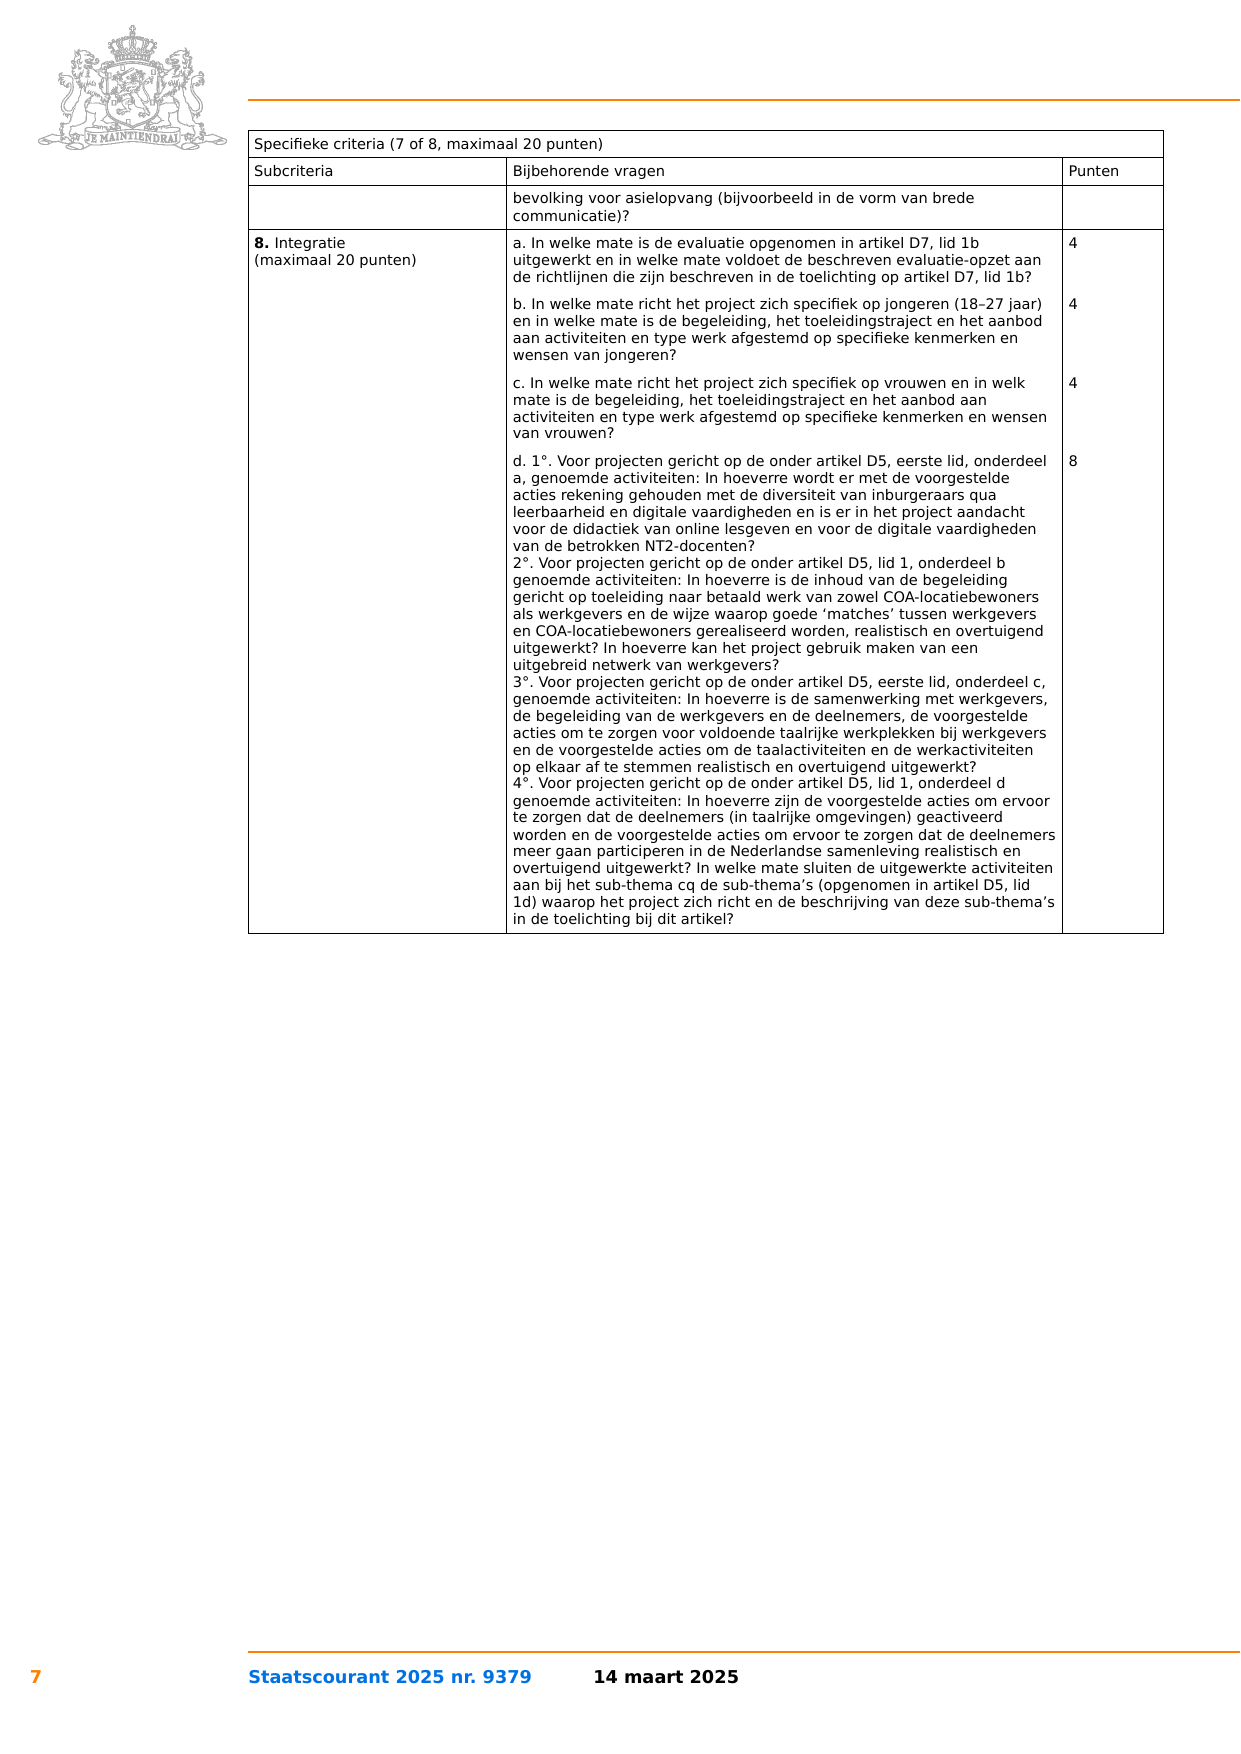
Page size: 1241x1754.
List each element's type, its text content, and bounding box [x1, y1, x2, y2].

table_cell Bijbehorende vragen [507, 158, 1062, 185]
picture [38, 25, 227, 150]
table_cell c. In welke mate richt het project zich specifiek op vrouwen en in welk mate is de begeleiding, het toeleidingstraject en het aanbod aan activiteiten en type werk afgestemd op specifieke kenmerken en wensen van vrouwen? [507, 369, 1062, 447]
table_cell [249, 186, 506, 229]
table_cell a. In welke mate is de evaluatie opgenomen in artikel D7, lid 1b uitgewerkt en in welke mate voldoet de beschreven evaluatie-opzet aan de richtlijnen die zijn beschreven in de toelichting op artikel D7, lid 1b? [507, 230, 1062, 290]
table_cell 4 [1063, 230, 1163, 290]
table_header Specifieke criteria (7 of 8, maximaal 20 punten) [249, 131, 1163, 157]
table_cell 4 [1063, 290, 1163, 369]
table_cell bevolking voor asielopvang (bijvoorbeeld in de vorm van brede communicatie)? [507, 186, 1062, 229]
table_cell Punten [1063, 158, 1163, 185]
table_cell d. 1°. Voor projecten gericht op de onder artikel D5, eerste lid, onderdeel a, genoemde activiteiten: In hoeverre wordt er met de voorgestelde acties rekening gehouden met de diversiteit van inburgeraars qua leerbaarheid en digitale vaardigheden en is er in het project aandacht voor de didactiek van online lesgeven en voor de digitale vaardigheden van de betrokken NT2-docenten? 2°. Voor projecten gericht op de onder artikel D5, lid 1, onderdeel b genoemde activiteiten: In hoeverre is de inhoud van de begeleiding gericht op toeleiding naar betaald werk van zowel COA-locatiebewoners als werkgevers en de wijze waarop goede ‘matches’ tussen werkgevers en COA-locatiebewoners gerealiseerd worden, realistisch en overtuigend uitgewerkt? In hoeverre kan het project gebruik maken van een uitgebreid netwerk van werkgevers? 3°. Voor projecten gericht op de onder artikel D5, eerste lid, onderdeel c, genoemde activiteiten: In hoeverre is de samenwerking met werkgevers, de begeleiding van de werkgevers en de deelnemers, de voorgestelde acties om te zorgen voor voldoende taalrijke werkplekken bij werkgevers en de voorgestelde acties om de taalactiviteiten en de werkactiviteiten op elkaar af te stemmen realistisch en overtuigend uitgewerkt? 4°. Voor projecten gericht op de onder artikel D5, lid 1, onderdeel d genoemde activiteiten: In hoeverre zijn de voorgestelde acties om ervoor te zorgen dat de deelnemers (in taalrijke omgevingen) geactiveerd worden en de voorgestelde acties om ervoor te zorgen dat de deelnemers meer gaan participeren in de Nederlandse samenleving realistisch en overtuigend uitgewerkt? In welke mate sluiten de uitgewerkte activiteiten aan bij het sub-thema cq de sub-thema’s (opgenomen in artikel D5, lid 1d) waarop het project zich richt en de beschrijving van deze sub-thema’s in de toelichting bij dit artikel? [507, 447, 1062, 933]
table_cell b. In welke mate richt het project zich specifiek op jongeren (18–27 jaar) en in welke mate is de begeleiding, het toeleidingstraject en het aanbod aan activiteiten en type werk afgestemd op specifieke kenmerken en wensen van jongeren? [507, 290, 1062, 369]
table_cell Subcriteria [249, 158, 506, 185]
table_cell 4 [1063, 369, 1163, 447]
table_cell [1063, 186, 1163, 229]
table_cell 8. Integratie (maximaal 20 punten) [249, 230, 506, 933]
table_cell 8 [1063, 447, 1163, 933]
